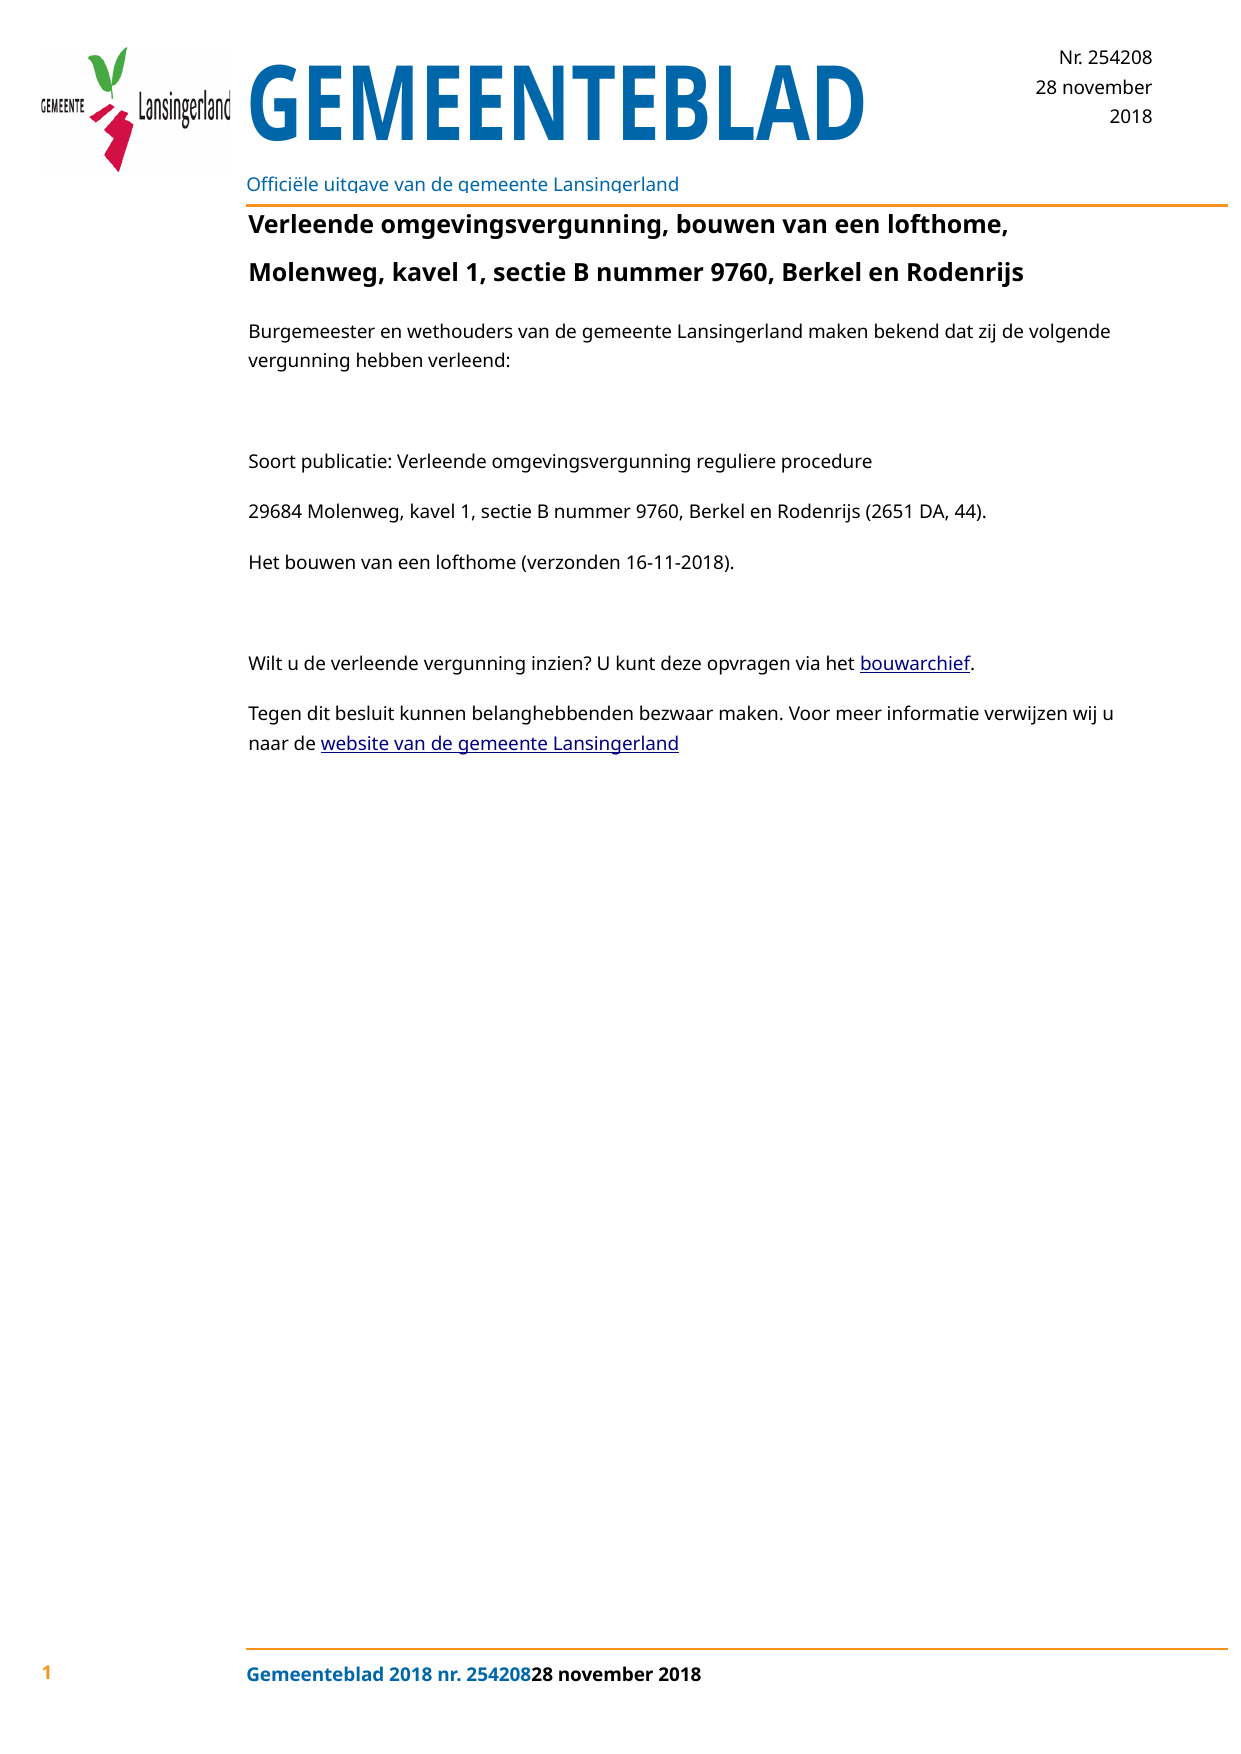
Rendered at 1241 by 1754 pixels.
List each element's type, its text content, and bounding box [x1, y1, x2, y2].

text Wilt u de verleende vergunning inzien? U kunt deze opvragen via het bouwarchief. [248, 650, 1152, 676]
text Verleende omgevingsvergunning, bouwen van een lofthome, Molenweg, kavel 1, sectie B nummer 9760, Berkel en Rodenrijs [248, 207, 1152, 288]
text Tegen dit besluit kunnen belanghebbenden bezwaar maken. Voor meer informatie verwijzen wij u naar de website van de gemeente Lansingerland [248, 700, 1152, 756]
picture [41, 47, 231, 172]
text Burgemeester en wethouders van de gemeente Lansingerland maken bekend dat zij de volgende vergunning hebben verleend: [248, 318, 1152, 373]
text 29684 Molenweg, kavel 1, sectie B nummer 9760, Berkel en Rodenrijs (2651 DA, 44). [248, 499, 1152, 524]
text Het bouwen van een lofthome (verzonden 16-11-2018). [248, 549, 1152, 575]
text Soort publicatie: Verleende omgevingsvergunning reguliere procedure [248, 448, 1152, 474]
